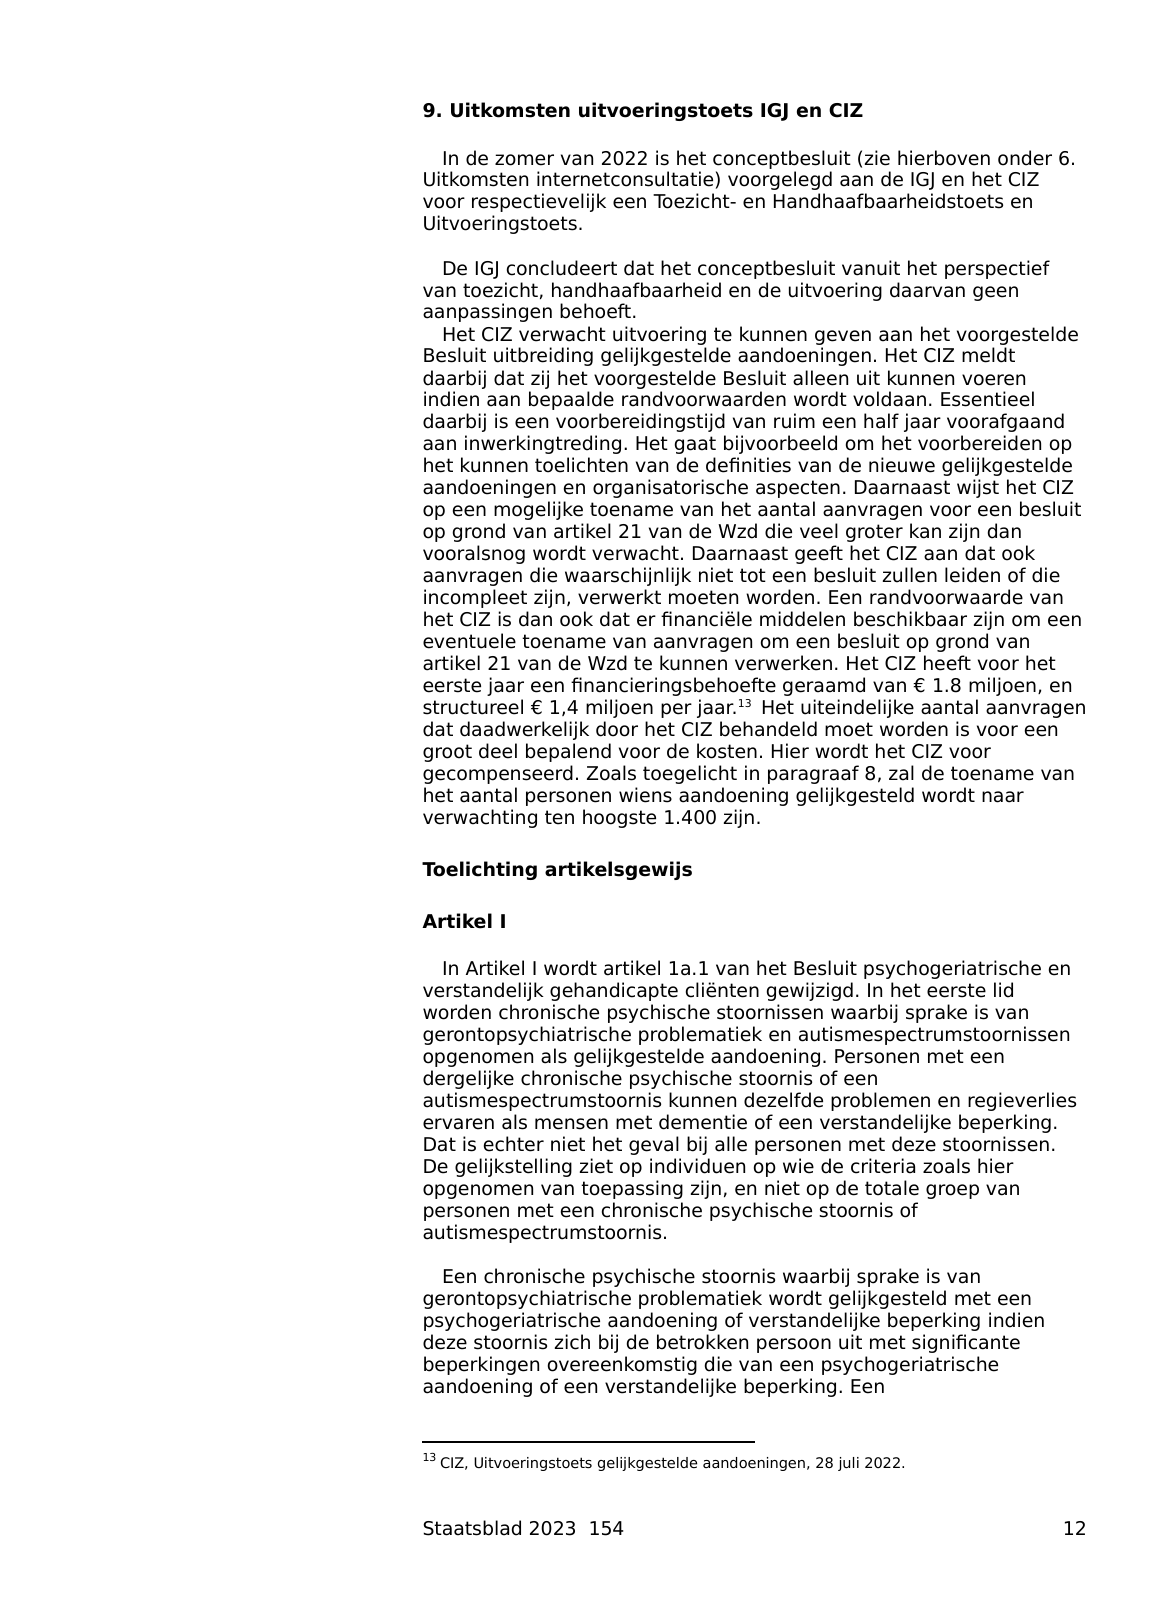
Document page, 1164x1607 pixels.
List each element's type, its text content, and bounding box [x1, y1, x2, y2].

subtitle Artikel I [422, 911, 1087, 933]
subtitle 9. Uitkomsten uitvoeringstoets IGJ en CIZ [422, 100, 1087, 122]
subtitle Toelichting artikelsgewijs [422, 859, 1087, 881]
text Een chronische psychische stoornis waarbij sprake is van gerontopsychiatrische problematiek wordt gelijkgesteld met een psychogeriatrische aandoening of verstandelijke beperking indien deze stoornis zich bij de betrokken persoon uit met significante beperkingen overeenkomstig die van een psychogeriatrische aandoening of een verstandelijke beperking. Een [422, 1266, 1087, 1398]
text In Artikel I wordt artikel 1a.1 van het Besluit psychogeriatrische en verstandelijk gehandicapte cliënten gewijzigd. In het eerste lid worden chronische psychische stoornissen waarbij sprake is van gerontopsychiatrische problematiek en autismespectrumstoornissen opgenomen als gelijkgestelde aandoening. Personen met een dergelijke chronische psychische stoornis of een autismespectrumstoornis kunnen dezelfde problemen en regieverlies ervaren als mensen met dementie of een verstandelijke beperking. Dat is echter niet het geval bij alle personen met deze stoornissen. De gelijkstelling ziet op individuen op wie de criteria zoals hier opgenomen van toepassing zijn, en niet op de totale groep van personen met een chronische psychische stoornis of autismespectrumstoornis. [422, 958, 1087, 1244]
text CIZ, Uitvoeringstoets gelijkgestelde aandoeningen, 28 juli 2022. [422, 1451, 1087, 1473]
text De IGJ concludeert dat het conceptbesluit vanuit het perspectief van toezicht, handhaafbaarheid en de uitvoering daarvan geen aanpassingen behoeft. [422, 257, 1087, 323]
text Het CIZ verwacht uitvoering te kunnen geven aan het voorgestelde Besluit uitbreiding gelijkgestelde aandoeningen. Het CIZ meldt daarbij dat zij het voorgestelde Besluit alleen uit kunnen voeren indien aan bepaalde randvoorwaarden wordt voldaan. Essentieel daarbij is een voorbereidingstijd van ruim een half jaar voorafgaand aan inwerkingtreding. Het gaat bijvoorbeeld om het voorbereiden op het kunnen toelichten van de definities van de nieuwe gelijkgestelde aandoeningen en organisatorische aspecten. Daarnaast wijst het CIZ op een mogelijke toename van het aantal aanvragen voor een besluit op grond van artikel 21 van de Wzd die veel groter kan zijn dan vooralsnog wordt verwacht. Daarnaast geeft het CIZ aan dat ook aanvragen die waarschijnlijk niet tot een besluit zullen leiden of die incompleet zijn, verwerkt moeten worden. Een randvoorwaarde van het CIZ is dan ook dat er financiële middelen beschikbaar zijn om een eventuele toename van aanvragen om een besluit op grond van artikel 21 van de Wzd te kunnen verwerken. Het CIZ heeft voor het eerste jaar een financieringsbehoefte geraamd van € 1.8 miljoen, en structureel € 1,4 miljoen per jaar. Het uiteindelijke aantal aanvragen dat daadwerkelijk door het CIZ behandeld moet worden is voor een groot deel bepalend voor de kosten. Hier wordt het CIZ voor gecompenseerd. Zoals toegelicht in paragraaf 8, zal de toename van het aantal personen wiens aandoening gelijkgesteld wordt naar verwachting ten hoogste 1.400 zijn. [422, 323, 1087, 829]
text In de zomer van 2022 is het conceptbesluit (zie hierboven onder 6. Uitkomsten internetconsultatie) voorgelegd aan de IGJ en het CIZ voor respectievelijk een Toezicht- en Handhaafbaarheidstoets en Uitvoeringstoets. [422, 147, 1087, 235]
